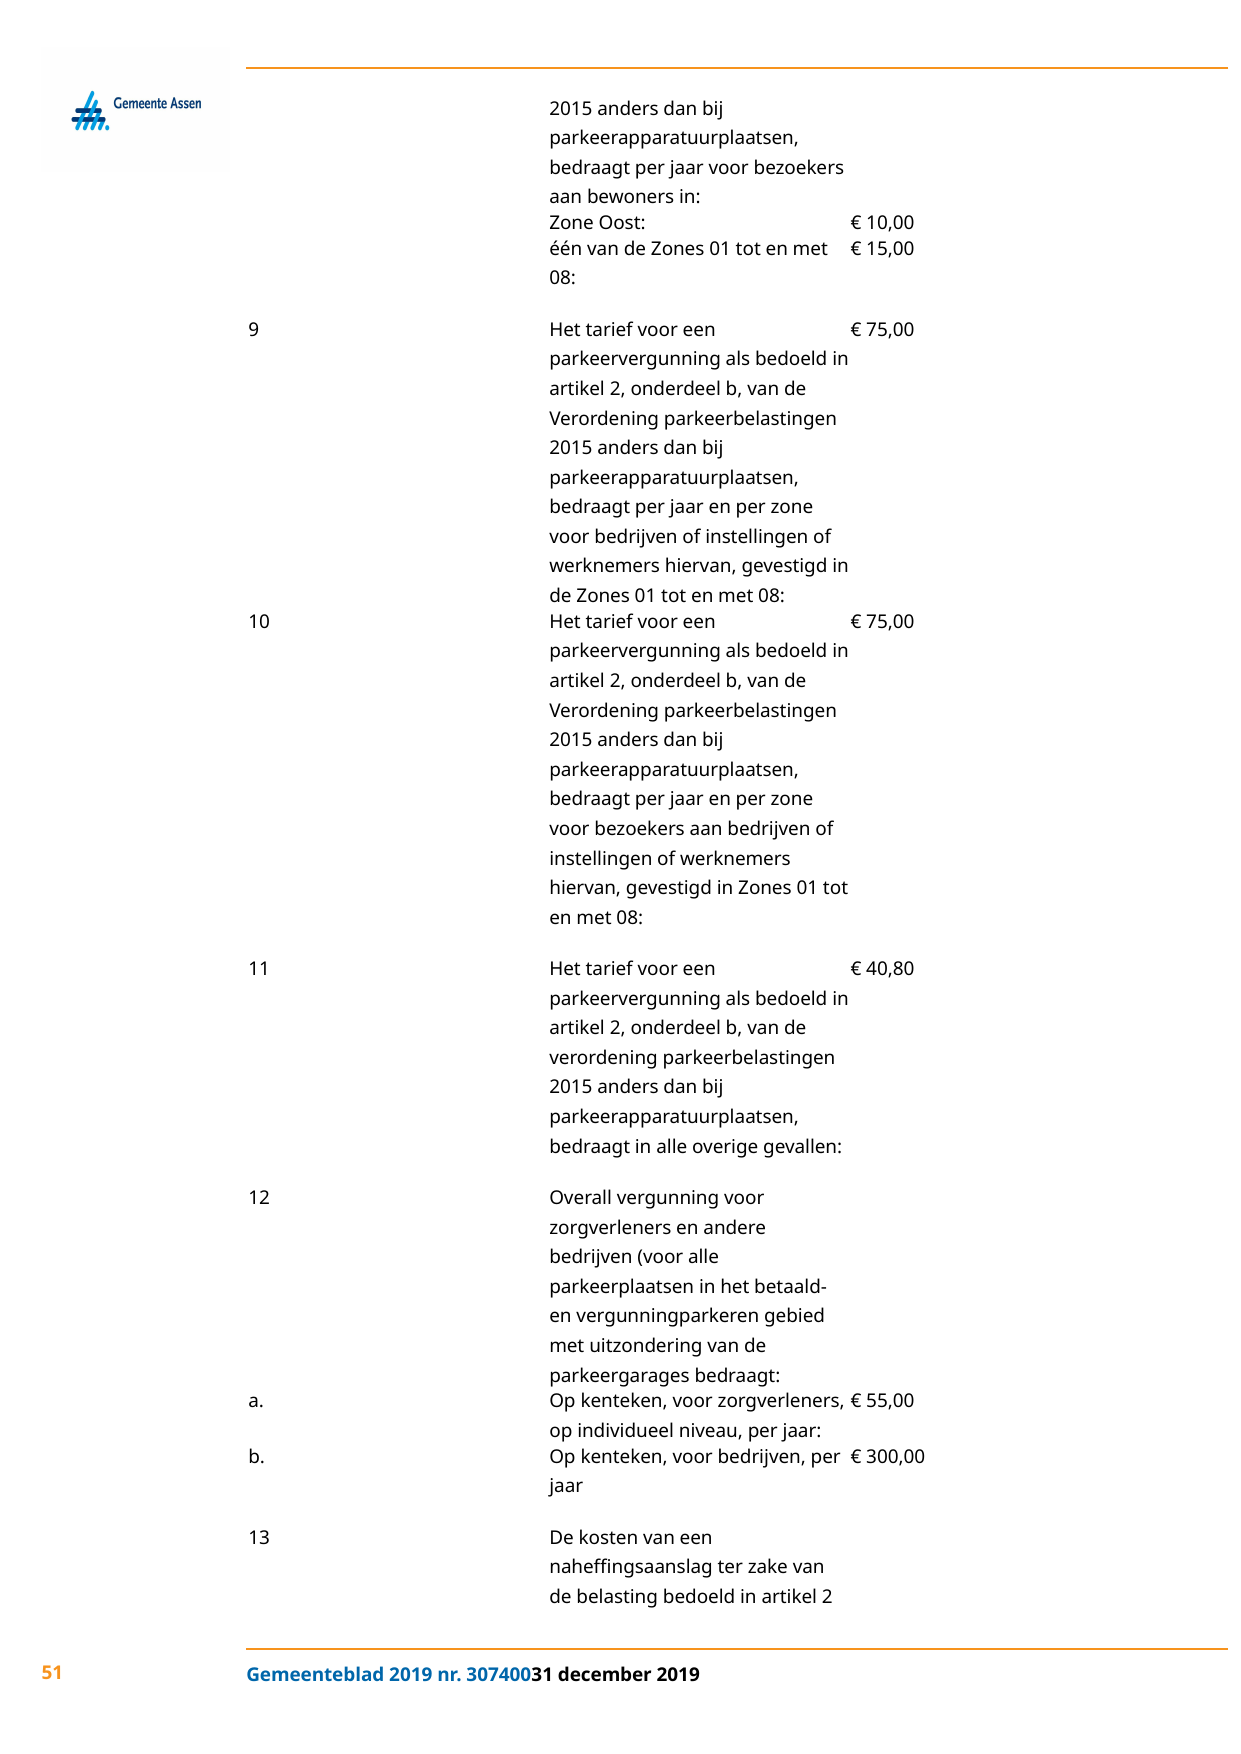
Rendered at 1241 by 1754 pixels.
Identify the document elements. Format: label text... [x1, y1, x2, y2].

table_cell [248, 290, 549, 316]
table_cell [850, 1184, 1152, 1387]
table_cell € 40,80 [850, 955, 1152, 1158]
table_cell 11 [248, 955, 549, 1158]
table_cell Zone Oost: [549, 209, 850, 235]
table_cell [248, 95, 549, 209]
picture [41, 47, 231, 172]
table_cell 10 [248, 608, 549, 929]
table_cell [248, 1159, 549, 1184]
table_cell [549, 290, 850, 316]
table_cell 13 [248, 1524, 549, 1609]
table_cell a. [248, 1388, 549, 1443]
table_cell één van de Zones 01 tot en met 08: [549, 235, 850, 290]
table_cell € 15,00 [850, 235, 1152, 290]
table_cell Het tarief voor een parkeervergunning als bedoeld in artikel 2, onderdeel b, van de Verordening parkeerbelastingen 2015 anders dan bij parkeerapparatuurplaatsen, bedraagt per jaar en per zone voor bezoekers aan bedrijven of instellingen of werknemers hiervan, gevestigd in Zones 01 tot en met 08: [549, 608, 850, 929]
table_cell [549, 1498, 850, 1524]
table_cell [248, 1498, 549, 1524]
table_cell € 300,00 [850, 1443, 1152, 1498]
table_cell Het tarief voor een parkeervergunning als bedoeld in artikel 2, onderdeel b, van de Verordening parkeerbelastingen 2015 anders dan bij parkeerapparatuurplaatsen, bedraagt per jaar en per zone voor bedrijven of instellingen of werknemers hiervan, gevestigd in de Zones 01 tot en met 08: [549, 316, 850, 608]
table_cell 9 [248, 316, 549, 608]
table_cell Op kenteken, voor bedrijven, per jaar [549, 1443, 850, 1498]
table_cell [850, 290, 1152, 316]
table_cell [850, 1524, 1152, 1609]
table_cell [850, 95, 1152, 209]
table_cell Op kenteken, voor zorgverleners, op individueel niveau, per jaar: [549, 1388, 850, 1443]
table_cell De kosten van een naheffingsaanslag ter zake van de belasting bedoeld in artikel 2 [549, 1524, 850, 1609]
table_cell [248, 209, 549, 235]
table_cell € 75,00 [850, 608, 1152, 929]
table_cell [248, 235, 549, 290]
table_cell € 75,00 [850, 316, 1152, 608]
table_cell [850, 1159, 1152, 1184]
table_cell € 55,00 [850, 1388, 1152, 1443]
table_cell € 10,00 [850, 209, 1152, 235]
table_cell [248, 930, 549, 955]
table_cell b. [248, 1443, 549, 1498]
table_cell [850, 930, 1152, 955]
table_cell [549, 1159, 850, 1184]
table_cell 12 [248, 1184, 549, 1387]
table_cell Overall vergunning voor zorgverleners en andere bedrijven (voor alle parkeerplaatsen in het betaald- en vergunningparkeren gebied met uitzondering van de parkeergarages bedraagt: [549, 1184, 850, 1387]
table_cell Het tarief voor een parkeervergunning als bedoeld in artikel 2, onderdeel b, van de verordening parkeerbelastingen 2015 anders dan bij parkeerapparatuurplaatsen, bedraagt in alle overige gevallen: [549, 955, 850, 1158]
table_cell 2015 anders dan bij parkeerapparatuurplaatsen, bedraagt per jaar voor bezoekers aan bewoners in: [549, 95, 850, 209]
table_cell [549, 930, 850, 955]
table_cell [850, 1498, 1152, 1524]
